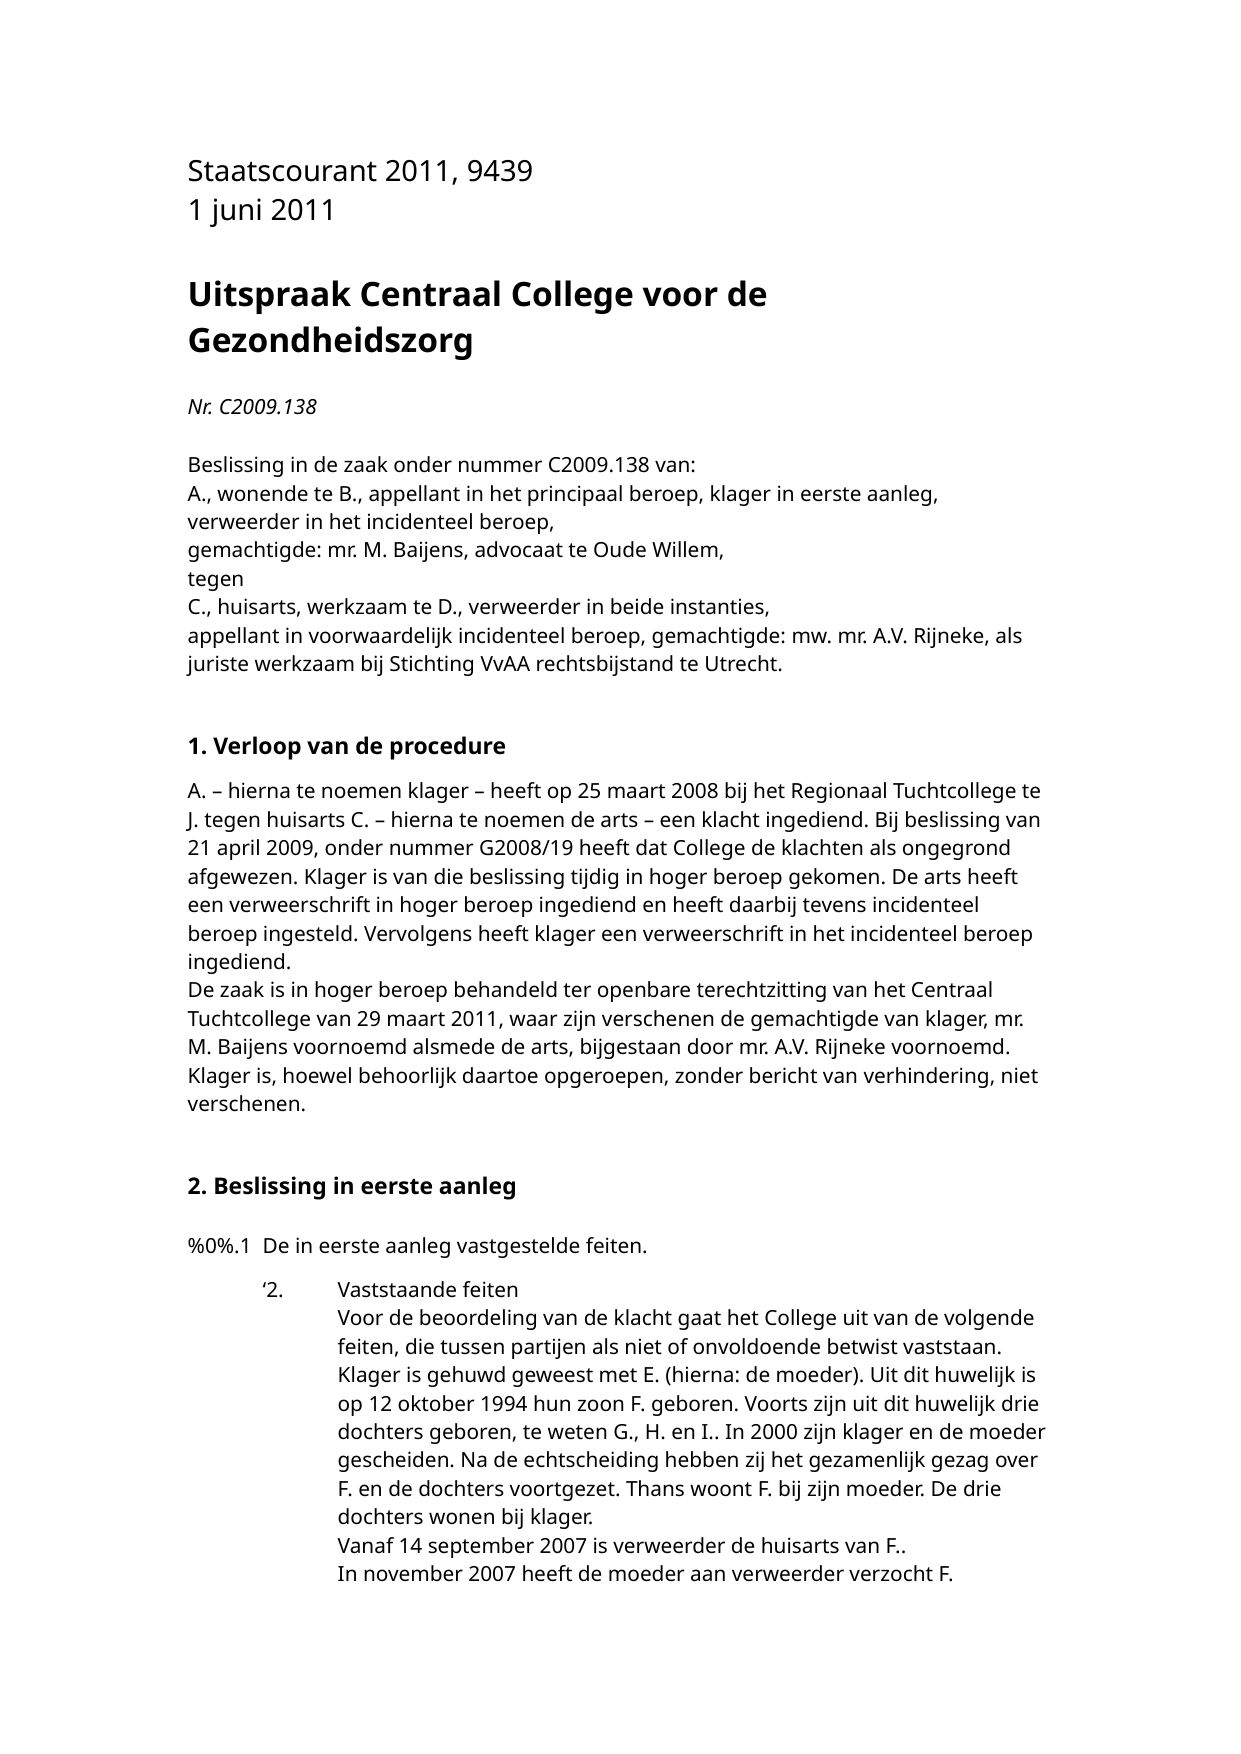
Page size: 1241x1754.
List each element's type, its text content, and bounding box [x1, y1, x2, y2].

text Nr. C2009.138 [187, 392, 1053, 420]
text 1 juni 2011 [187, 190, 1053, 229]
text De zaak is in hoger beroep behandeld ter openbare terechtzitting van het Centraal Tuchtcollege van 29 maart 2011, waar zijn verschenen de gemachtigde van klager, mr. M. Baijens voornoemd alsmede de arts, bijgestaan door mr. A.V. Rijneke voornoemd. Klager is, hoewel behoorlijk daartoe opgeroepen, zonder bericht van verhindering, niet verschenen. [187, 976, 1053, 1118]
text tegen [187, 564, 1053, 592]
text Beslissing in de zaak onder nummer C2009.138 van: [187, 450, 1053, 479]
list De in eerste aanleg vastgestelde feiten. [187, 1232, 1053, 1260]
list Vaststaande feiten [262, 1275, 1053, 1303]
text A. – hierna te noemen klager – heeft op 25 maart 2008 bij het Regionaal Tuchtcollege te J. tegen huisarts C. – hierna te noemen de arts – een klacht ingediend. Bij beslissing van 21 april 2009, onder nummer G2008/19 heeft dat College de klachten als ongegrond afgewezen. Klager is van die beslissing tijdig in hoger beroep gekomen. De arts heeft een verweerschrift in hoger beroep ingediend en heeft daarbij tevens incidenteel beroep ingesteld. Vervolgens heeft klager een verweerschrift in het incidenteel beroep ingediend. [187, 777, 1053, 976]
list Voor de beoordeling van de klacht gaat het College uit van de volgende feiten, die tussen partijen als niet of onvoldoende betwist vaststaan. [262, 1303, 1053, 1360]
list In november 2007 heeft de moeder aan verweerder verzocht F. [262, 1559, 1053, 1588]
list Vanaf 14 september 2007 is verweerder de huisarts van F.. [262, 1531, 1053, 1559]
subtitle Uitspraak Centraal College voor de Gezondheidszorg [187, 271, 1053, 362]
text appellant in voorwaardelijk incidenteel beroep, gemachtigde: mw. mr. A.V. Rijneke, als juriste werkzaam bij Stichting VvAA rechtsbijstand te Utrecht. [187, 621, 1053, 678]
text gemachtigde: mr. M. Baijens, advocaat te Oude Willem, [187, 536, 1053, 564]
subtitle 2. Beslissing in eerste aanleg [187, 1170, 1053, 1202]
list Klager is gehuwd geweest met E. (hierna: de moeder). Uit dit huwelijk is op 12 oktober 1994 hun zoon F. geboren. Voorts zijn uit dit huwelijk drie dochters geboren, te weten G., H. en I.. In 2000 zijn klager en de moeder gescheiden. Na de echtscheiding hebben zij het gezamenlijk gezag over F. en de dochters voortgezet. Thans woont F. bij zijn moeder. De drie dochters wonen bij klager. [262, 1360, 1053, 1531]
text C., huisarts, werkzaam te D., verweerder in beide instanties, [187, 592, 1053, 621]
subtitle 1. Verloop van de procedure [187, 730, 1053, 762]
text A., wonende te B., appellant in het principaal beroep, klager in eerste aanleg, verweerder in het incidenteel beroep, [187, 479, 1053, 536]
text Staatscourant 2011, 9439 [187, 150, 1053, 190]
